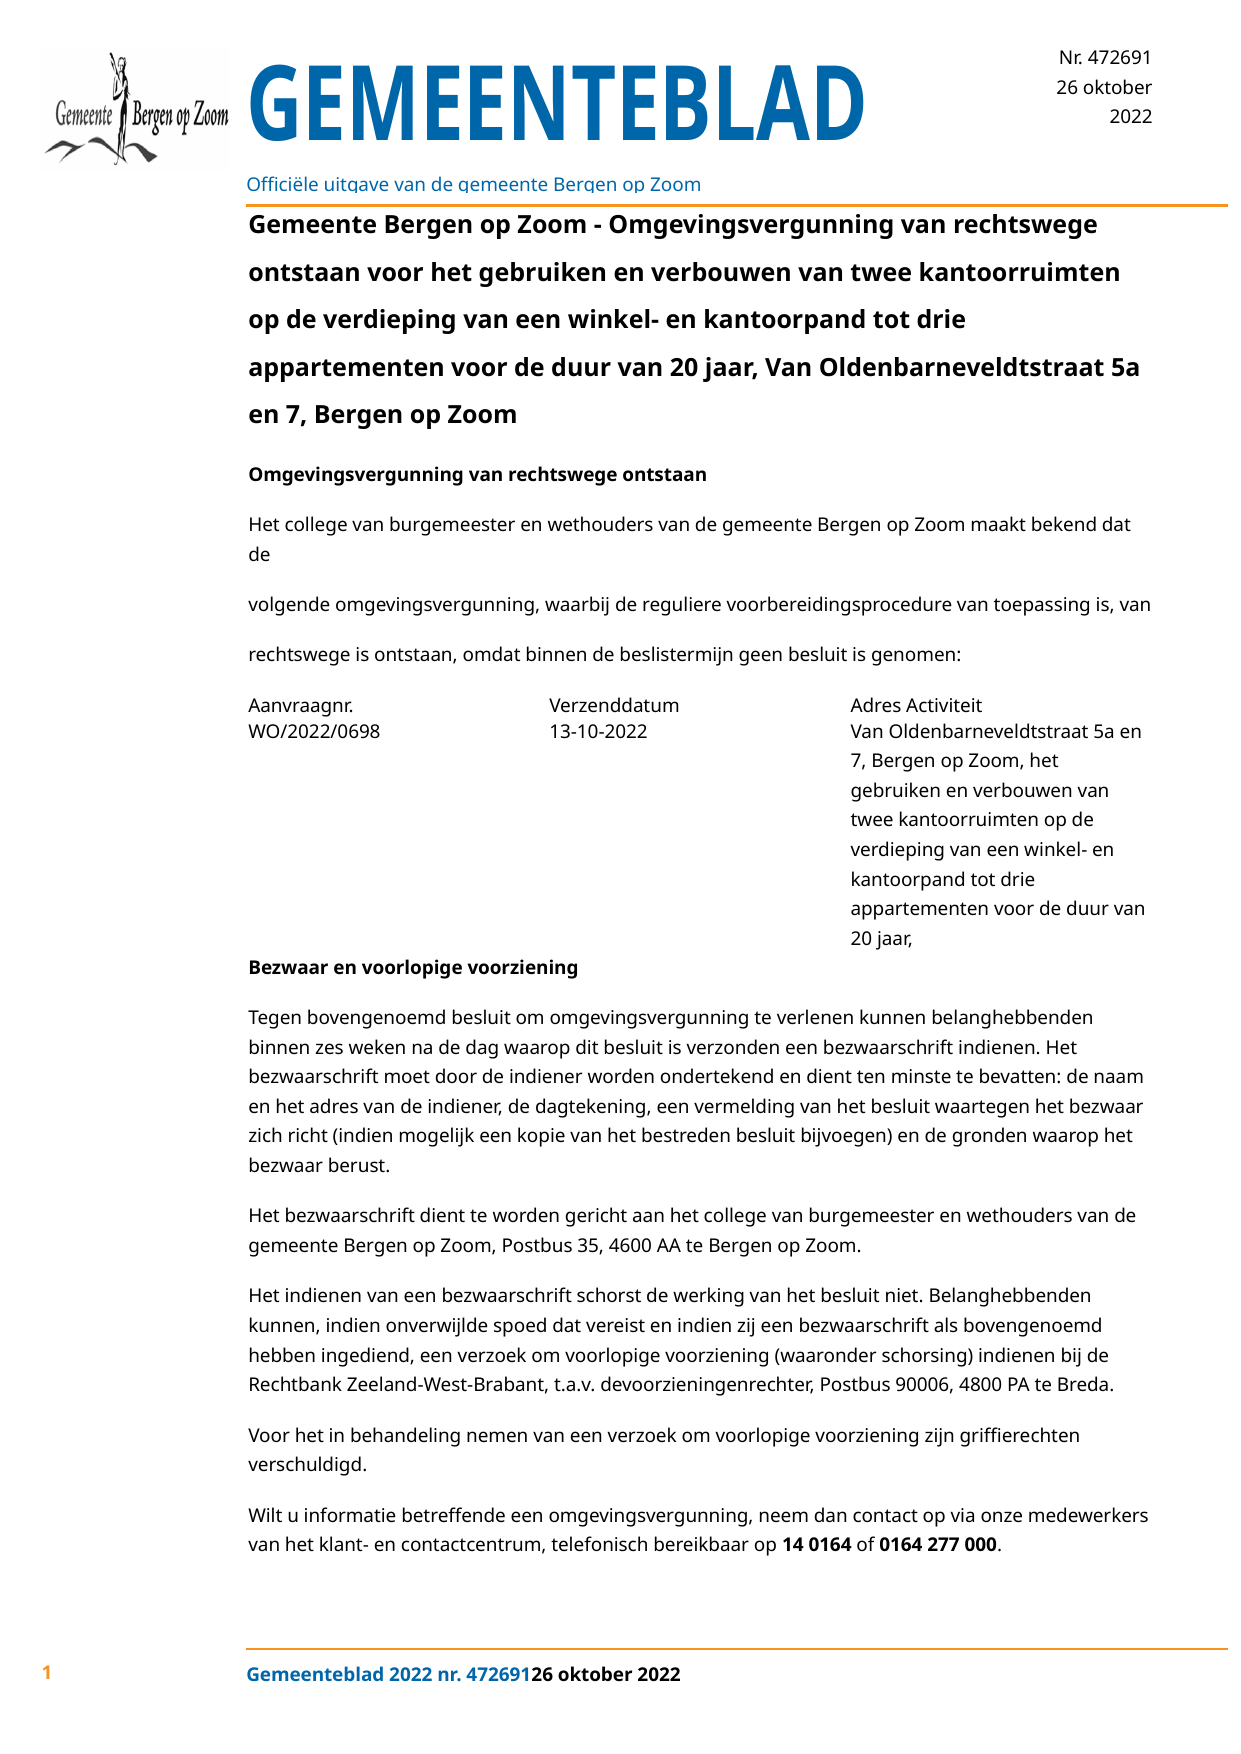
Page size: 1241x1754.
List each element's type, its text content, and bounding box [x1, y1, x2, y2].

text Het bezwaarschrift dient te worden gericht aan het college van burgemeester en wethouders van de gemeente Bergen op Zoom, Postbus 35, 4600 AA te Bergen op Zoom. [248, 1203, 1152, 1258]
text Het college van burgemeester en wethouders van de gemeente Bergen op Zoom maakt bekend dat de [248, 511, 1152, 566]
text Bezwaar en voorlopige voorziening [248, 954, 1152, 979]
text volgende omgevingsvergunning, waarbij de reguliere voorbereidingsprocedure van toepassing is, van [248, 591, 1152, 617]
text Gemeente Bergen op Zoom - Omgevingsvergunning van rechtswege ontstaan voor het gebruiken en verbouwen van twee kantoorruimten op de verdieping van een winkel- en kantoorpand tot drie appartementen voor de duur van 20 jaar, Van Oldenbarneveldtstraat 5a en 7, Bergen op Zoom [248, 207, 1152, 431]
table_cell 13-10-2022 [549, 718, 850, 951]
text Het indienen van een bezwaarschrift schorst de werking van het besluit niet. Belanghebbenden kunnen, indien onverwijlde spoed dat vereist en indien zij een bezwaarschrift als bovengenoemd hebben ingediend, een verzoek om voorlopige voorziening (waaronder schorsing) indienen bij de Rechtbank Zeeland-West-Brabant, t.a.v. devoorzieningenrechter, Postbus 90006, 4800 PA te Breda. [248, 1283, 1152, 1397]
table_header Aanvraagnr. [248, 692, 549, 718]
text Wilt u informatie betreffende een omgevingsvergunning, neem dan contact op via onze medewerkers van het klant- en contactcentrum, telefonisch bereikbaar op 14 0164 of 0164 277 000. [248, 1502, 1152, 1557]
picture [41, 47, 231, 172]
text rechtswege is ontstaan, omdat binnen de beslistermijn geen besluit is genomen: [248, 642, 1152, 667]
text Tegen bovengenoemd besluit om omgevingsvergunning te verlenen kunnen belanghebbenden binnen zes weken na de dag waarop dit besluit is verzonden een bezwaarschrift indienen. Het bezwaarschrift moet door de indiener worden ondertekend en dient ten minste te bevatten: de naam en het adres van de indiener, de dagtekening, een vermelding van het besluit waartegen het bezwaar zich richt (indien mogelijk een kopie van het bestreden besluit bijvoegen) en de gronden waarop het bezwaar berust. [248, 1004, 1152, 1178]
table_header Verzenddatum [549, 692, 850, 718]
table_cell WO/2022/0698 [248, 718, 549, 951]
table_cell Van Oldenbarneveldtstraat 5a en 7, Bergen op Zoom, het gebruiken en verbouwen van twee kantoorruimten op de verdieping van een winkel- en kantoorpand tot drie appartementen voor de duur van 20 jaar, [850, 718, 1152, 951]
table_header Adres Activiteit [850, 692, 1152, 718]
text Voor het in behandeling nemen van een verzoek om voorlopige voorziening zijn griffierechten verschuldigd. [248, 1422, 1152, 1477]
text Omgevingsvergunning van rechtswege ontstaan [248, 461, 1152, 486]
